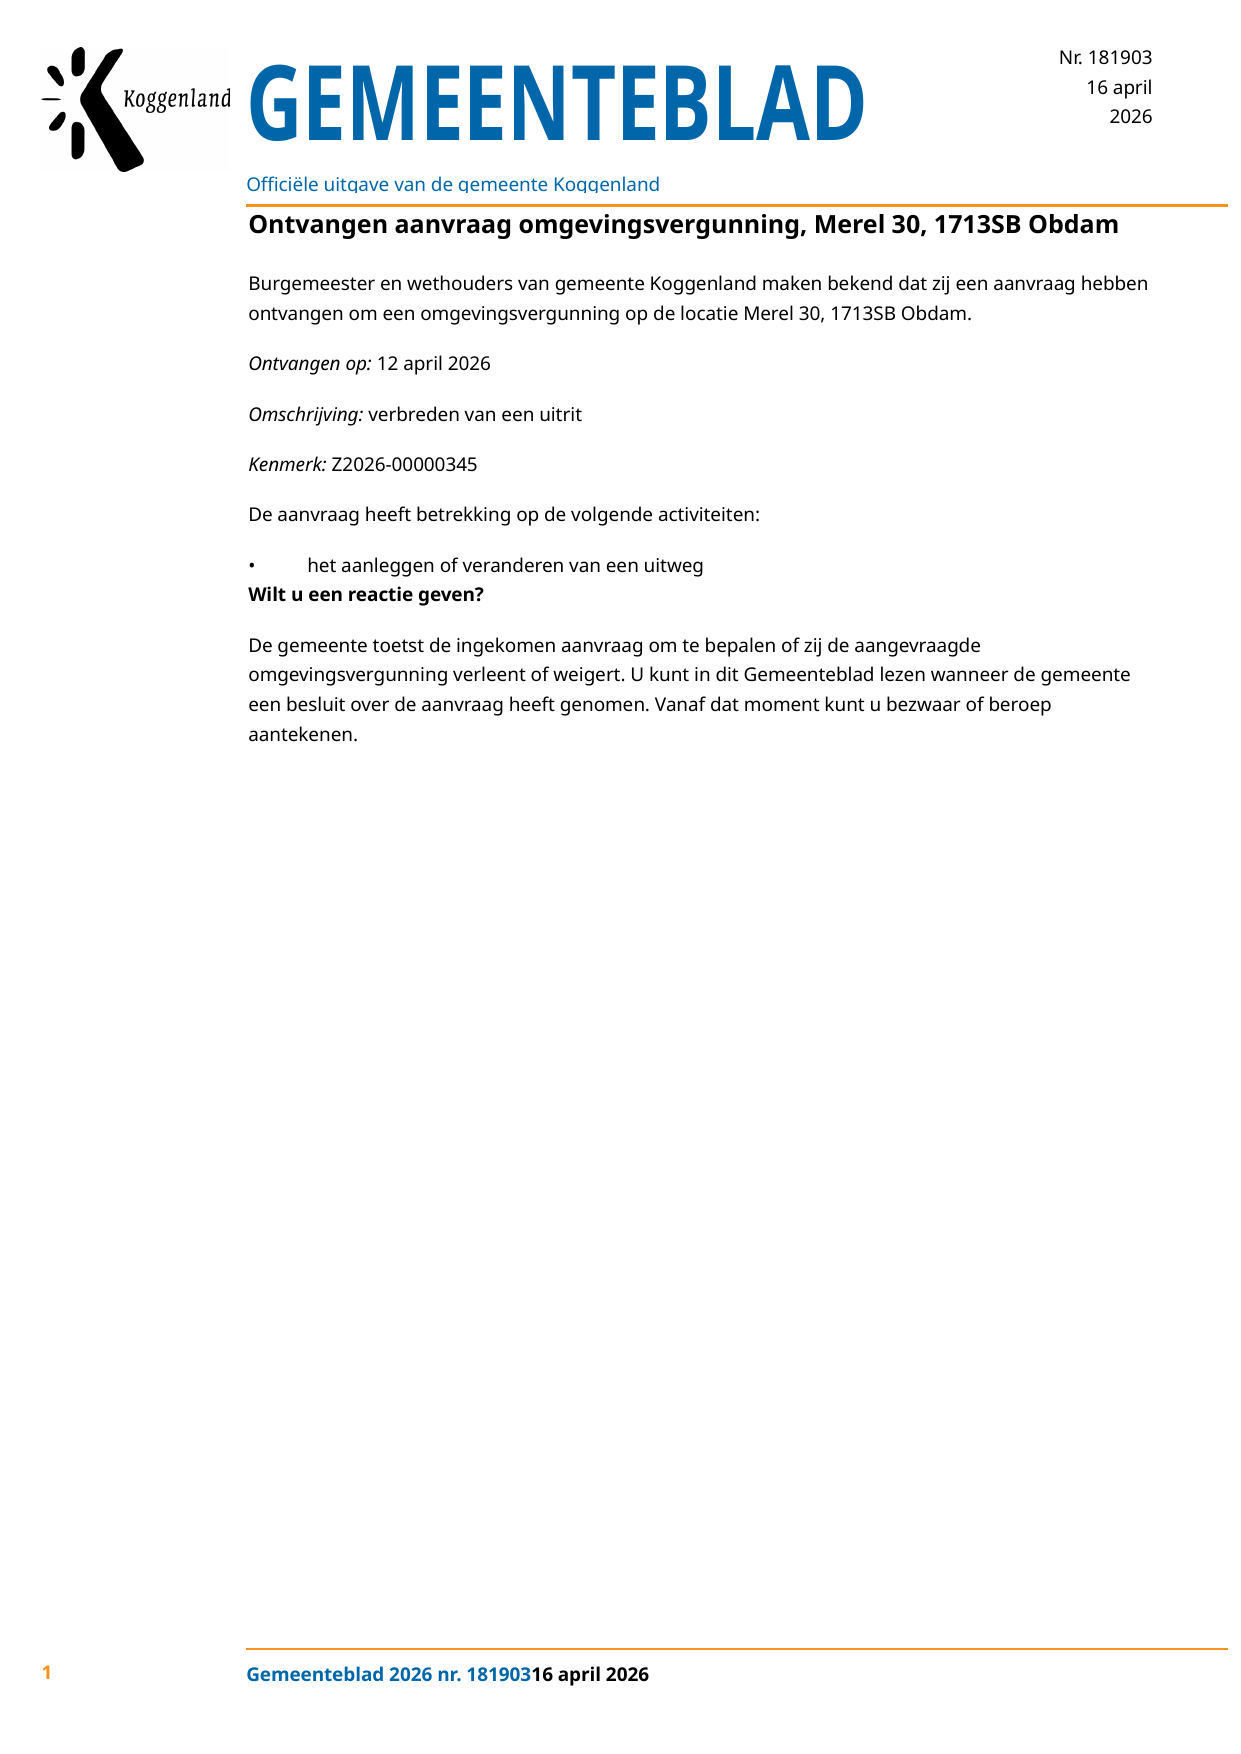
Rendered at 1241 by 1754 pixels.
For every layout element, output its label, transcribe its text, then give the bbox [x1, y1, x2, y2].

text Ontvangen aanvraag omgevingsvergunning, Merel 30, 1713SB Obdam [248, 207, 1152, 241]
picture [41, 47, 231, 172]
text Kenmerk: Z2026-00000345 [248, 451, 1152, 477]
text Burgemeester en wethouders van gemeente Koggenland maken bekend dat zij een aanvraag hebben ontvangen om een omgevingsvergunning op de locatie Merel 30, 1713SB Obdam. [248, 270, 1152, 326]
text De gemeente toetst de ingekomen aanvraag om te bepalen of zij de aangevraagde omgevingsvergunning verleent of weigert. U kunt in dit Gemeenteblad lezen wanneer de gemeente een besluit over de aanvraag heeft genomen. Vanaf dat moment kunt u bezwaar of beroep aantekenen. [248, 632, 1152, 746]
text De aanvraag heeft betrekking op de volgende activiteiten: [248, 502, 1152, 527]
list het aanleggen of veranderen van een uitweg [248, 552, 1152, 578]
text Wilt u een reactie geven? [248, 582, 1152, 607]
text Omschrijving: verbreden van een uitrit [248, 401, 1152, 426]
text Ontvangen op: 12 april 2026 [248, 350, 1152, 376]
